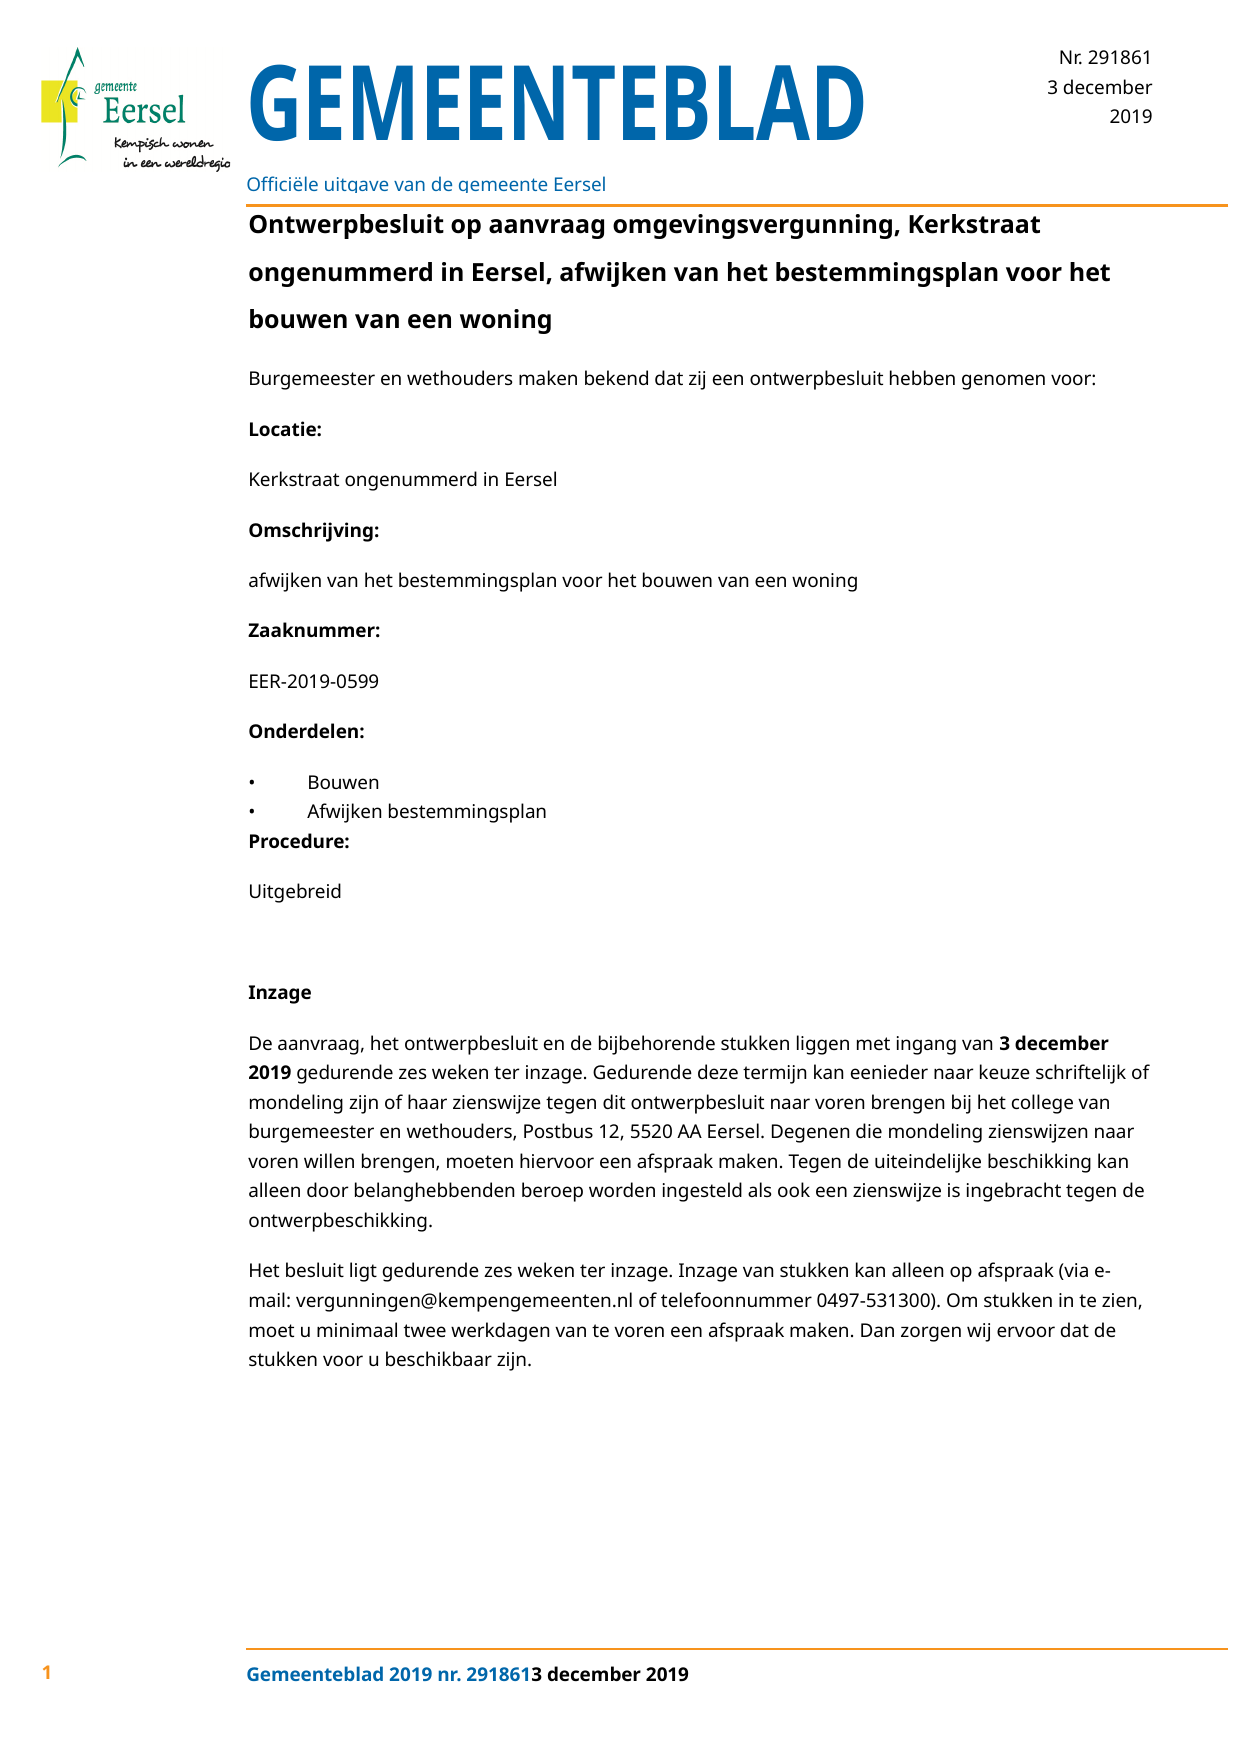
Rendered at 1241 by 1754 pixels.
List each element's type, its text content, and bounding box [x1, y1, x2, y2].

text Burgemeester en wethouders maken bekend dat zij een ontwerpbesluit hebben genomen voor: [248, 366, 1152, 391]
text Omschrijving: [248, 517, 1152, 542]
text Inzage [248, 979, 1152, 1005]
text EER-2019-0599 [248, 668, 1152, 694]
picture [41, 47, 231, 172]
text Onderdelen: [248, 718, 1152, 744]
text Zaaknummer: [248, 618, 1152, 643]
text Uitgebreid [248, 878, 1152, 904]
text Procedure: [248, 828, 1152, 854]
text Locatie: [248, 416, 1152, 442]
text Het besluit ligt gedurende zes weken ter inzage. Inzage van stukken kan alleen op afspraak (via e-mail: vergunningen@kempengemeenten.nl of telefoonnummer 0497-531300). Om stukken in te zien, moet u minimaal twee werkdagen van te voren een afspraak maken. Dan zorgen wij ervoor dat de stukken voor u beschikbaar zijn. [248, 1258, 1152, 1372]
list Bouwen [248, 769, 1152, 794]
text Ontwerpbesluit op aanvraag omgevingsvergunning, Kerkstraat ongenummerd in Eersel, afwijken van het bestemmingsplan voor het bouwen van een woning [248, 207, 1152, 336]
text De aanvraag, het ontwerpbesluit en de bijbehorende stukken liggen met ingang van 3 december 2019 gedurende zes weken ter inzage. Gedurende deze termijn kan eenieder naar keuze schriftelijk of mondeling zijn of haar zienswijze tegen dit ontwerpbesluit naar voren brengen bij het college van burgemeester en wethouders, Postbus 12, 5520 AA Eersel. Degenen die mondeling zienswijzen naar voren willen brengen, moeten hiervoor een afspraak maken. Tegen de uiteindelijke beschikking kan alleen door belanghebbenden beroep worden ingesteld als ook een zienswijze is ingebracht tegen de ontwerpbeschikking. [248, 1030, 1152, 1233]
list Afwijken bestemmingsplan [248, 798, 1152, 824]
text afwijken van het bestemmingsplan voor het bouwen van een woning [248, 567, 1152, 593]
text Kerkstraat ongenummerd in Eersel [248, 466, 1152, 492]
